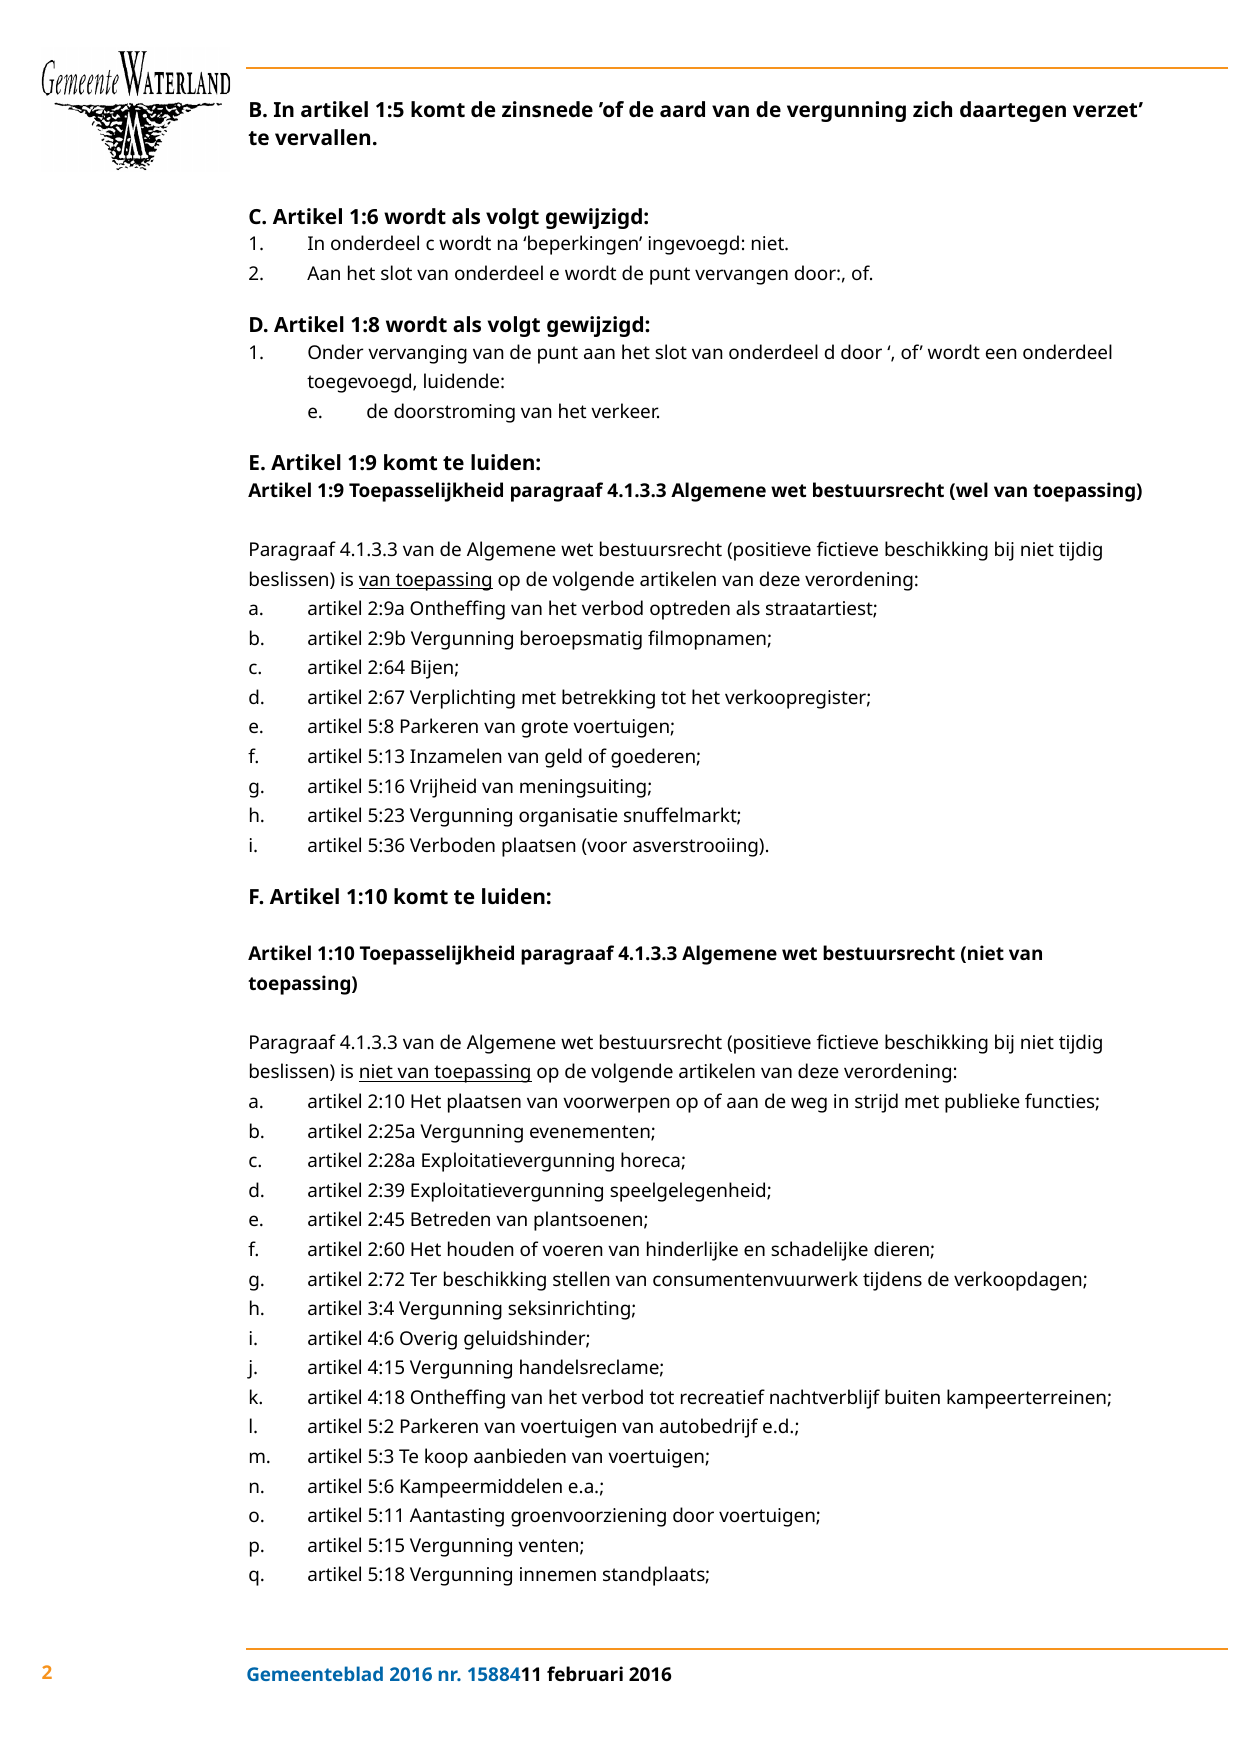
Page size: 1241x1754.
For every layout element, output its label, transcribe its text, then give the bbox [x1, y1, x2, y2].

list artikel 3:4 Vergunning seksinrichting; [248, 1295, 1152, 1321]
list artikel 2:60 Het houden of voeren van hinderlijke en schadelijke dieren; [248, 1236, 1152, 1262]
text F. Artikel 1:10 komt te luiden: [248, 882, 1152, 911]
list artikel 2:45 Betreden van plantsoenen; [248, 1207, 1152, 1232]
list artikel 2:9b Vergunning beroepsmatig filmopnamen; [248, 625, 1152, 651]
text Artikel 1:9 Toepasselijkheid paragraaf 4.1.3.3 Algemene wet bestuursrecht (wel van toepassing) [248, 477, 1152, 503]
list artikel 4:15 Vergunning handelsreclame; [248, 1354, 1152, 1380]
text D. Artikel 1:8 wordt als volgt gewijzigd: [248, 311, 1152, 339]
text Artikel 1:10 Toepasselijkheid paragraaf 4.1.3.3 Algemene wet bestuursrecht (niet van toepassing) [248, 940, 1152, 996]
picture [41, 47, 231, 172]
list Aan het slot van onderdeel e wordt de punt vervangen door:, of. [248, 260, 1152, 286]
list artikel 5:16 Vrijheid van meningsuiting; [248, 773, 1152, 798]
text E. Artikel 1:9 komt te luiden: [248, 448, 1152, 477]
list artikel 2:28a Exploitatievergunning horeca; [248, 1147, 1152, 1173]
text Paragraaf 4.1.3.3 van de Algemene wet bestuursrecht (positieve fictieve beschikking bij niet tijdig beslissen) is van toepassing op de volgende artikelen van deze verordening: [248, 536, 1152, 591]
text B. In artikel 1:5 komt de zinsnede ’of de aard van de vergunning zich daartegen verzet’ te vervallen. [248, 95, 1152, 152]
list artikel 5:23 Vergunning organisatie snuffelmarkt; [248, 802, 1152, 828]
list artikel 5:15 Vergunning venten; [248, 1532, 1152, 1558]
text Paragraaf 4.1.3.3 van de Algemene wet bestuursrecht (positieve fictieve beschikking bij niet tijdig beslissen) is niet van toepassing op de volgende artikelen van deze verordening: [248, 1029, 1152, 1084]
list artikel 5:13 Inzamelen van geld of goederen; [248, 743, 1152, 769]
list artikel 2:25a Vergunning evenementen; [248, 1118, 1152, 1144]
list artikel 2:39 Exploitatievergunning speelgelegenheid; [248, 1177, 1152, 1203]
list artikel 5:11 Aantasting groenvoorziening door voertuigen; [248, 1502, 1152, 1528]
list artikel 4:6 Overig geluidshinder; [248, 1325, 1152, 1351]
list artikel 5:8 Parkeren van grote voertuigen; [248, 714, 1152, 739]
list artikel 2:67 Verplichting met betrekking tot het verkoopregister; [248, 684, 1152, 710]
list artikel 2:9a Ontheffing van het verbod optreden als straatartiest; [248, 595, 1152, 621]
list artikel 5:6 Kampeermiddelen e.a.; [248, 1473, 1152, 1499]
list Onder vervanging van de punt aan het slot van onderdeel d door ‘, of’ wordt een onderdeel toegevoegd, luidende: [248, 339, 1152, 394]
list artikel 5:2 Parkeren van voertuigen van autobedrijf e.d.; [248, 1414, 1152, 1439]
list artikel 2:72 Ter beschikking stellen van consumentenvuurwerk tijdens de verkoopdagen; [248, 1266, 1152, 1292]
list de doorstroming van het verkeer. [307, 398, 1152, 424]
list artikel 5:3 Te koop aanbieden van voertuigen; [248, 1443, 1152, 1469]
text C. Artikel 1:6 wordt als volgt gewijzigd: [248, 202, 1152, 231]
list In onderdeel c wordt na ‘beperkingen’ ingevoegd: niet. [248, 231, 1152, 256]
list artikel 2:64 Bijen; [248, 654, 1152, 680]
list artikel 5:18 Vergunning innemen standplaats; [248, 1562, 1152, 1587]
list artikel 5:36 Verboden plaatsen (voor asverstrooiing). [248, 832, 1152, 858]
list artikel 2:10 Het plaatsen van voorwerpen op of aan de weg in strijd met publieke functies; [248, 1088, 1152, 1114]
list artikel 4:18 Ontheffing van het verbod tot recreatief nachtverblijf buiten kampeerterreinen; [248, 1384, 1152, 1410]
